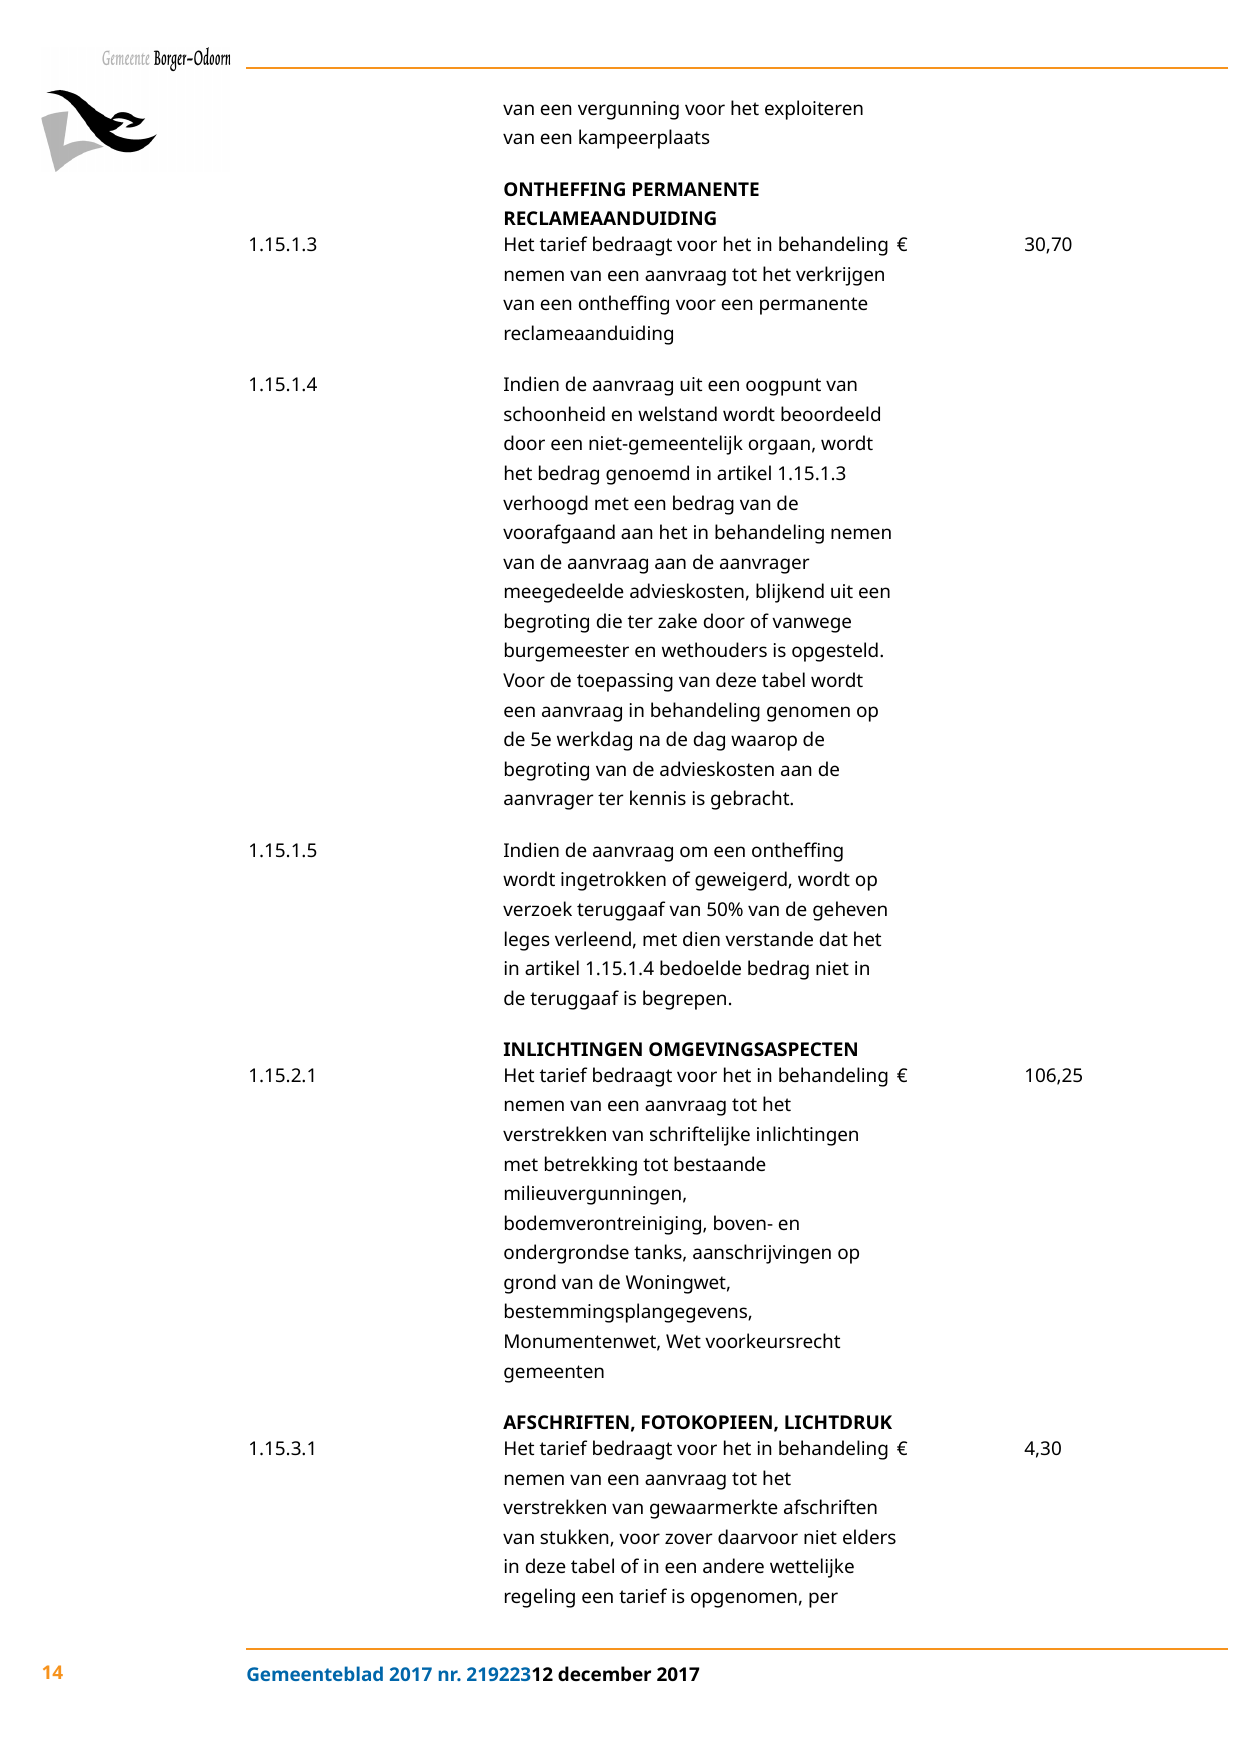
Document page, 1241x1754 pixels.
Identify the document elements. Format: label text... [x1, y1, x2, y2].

table_cell [376, 1435, 503, 1609]
table_cell [503, 150, 897, 176]
table_cell 30,70 [1024, 231, 1152, 346]
table_cell [1024, 95, 1152, 150]
table_cell [897, 150, 1024, 176]
table_cell [1024, 1036, 1152, 1062]
table_cell [503, 1384, 897, 1409]
table_cell Indien de aanvraag om een ontheffing wordt ingetrokken of geweigerd, wordt op verzoek teruggaaf van 50% van de geheven leges verleend, met dien verstande dat het in artikel 1.15.1.4 bedoelde bedrag niet in de teruggaaf is begrepen. [503, 837, 897, 1011]
table_cell [376, 1011, 503, 1036]
table_cell [1024, 837, 1152, 1011]
table_cell 4,30 [1024, 1435, 1152, 1609]
table_cell 1.15.1.4 [248, 371, 376, 811]
table_cell [897, 811, 1024, 837]
table_cell [376, 837, 503, 1011]
table_cell [897, 837, 1024, 1011]
table_cell [1024, 371, 1152, 811]
table_cell [503, 811, 897, 837]
table_cell 1.15.1.5 [248, 837, 376, 1011]
table_cell [897, 1036, 1024, 1062]
table_cell [376, 95, 503, 150]
table_cell [376, 811, 503, 837]
table_cell [897, 371, 1024, 811]
table_cell [897, 95, 1024, 150]
table_cell [376, 176, 503, 231]
table_cell [376, 371, 503, 811]
table_cell [376, 1384, 503, 1409]
table_cell [376, 150, 503, 176]
table_cell [248, 95, 376, 150]
table_cell [1024, 346, 1152, 371]
table_cell [897, 1011, 1024, 1036]
table_cell [376, 231, 503, 346]
table_cell [248, 176, 376, 231]
table_cell Indien de aanvraag uit een oogpunt van schoonheid en welstand wordt beoordeeld door een niet-gemeentelijk orgaan, wordt het bedrag genoemd in artikel 1.15.1.3 verhoogd met een bedrag van de voorafgaand aan het in behandeling nemen van de aanvraag aan de aanvrager meegedeelde advieskosten, blijkend uit een begroting die ter zake door of vanwege burgemeester en wethouders is opgesteld. Voor de toepassing van deze tabel wordt een aanvraag in behandeling genomen op de 5e werkdag na de dag waarop de begroting van de advieskosten aan de aanvrager ter kennis is gebracht. [503, 371, 897, 811]
table_cell [248, 346, 376, 371]
table_cell [376, 346, 503, 371]
table_cell € [897, 231, 1024, 346]
table_cell AFSCHRIFTEN, FOTOKOPIEEN, LICHTDRUK [503, 1409, 897, 1435]
table_cell Het tarief bedraagt voor het in behandeling nemen van een aanvraag tot het verstrekken van gewaarmerkte afschriften van stukken, voor zover daarvoor niet elders in deze tabel of in een andere wettelijke regeling een tarief is opgenomen, per [503, 1435, 897, 1609]
table_cell [897, 346, 1024, 371]
table_cell 1.15.3.1 [248, 1435, 376, 1609]
table_cell [1024, 1011, 1152, 1036]
table_cell [1024, 1384, 1152, 1409]
table_cell [248, 150, 376, 176]
table_cell € [897, 1062, 1024, 1384]
table_cell [897, 1384, 1024, 1409]
table_cell [503, 346, 897, 371]
table_cell [248, 811, 376, 837]
table_cell [248, 1011, 376, 1036]
table_cell [248, 1384, 376, 1409]
table_cell 106,25 [1024, 1062, 1152, 1384]
table_cell [248, 1409, 376, 1435]
table_cell Het tarief bedraagt voor het in behandeling nemen van een aanvraag tot het verkrijgen van een ontheffing voor een permanente reclameaanduiding [503, 231, 897, 346]
table_cell [376, 1036, 503, 1062]
table_cell ONTHEFFING PERMANENTE RECLAMEAANDUIDING [503, 176, 897, 231]
table_cell [897, 176, 1024, 231]
table_cell [248, 1036, 376, 1062]
table_cell 1.15.2.1 [248, 1062, 376, 1384]
table_cell van een vergunning voor het exploiteren van een kampeerplaats [503, 95, 897, 150]
table_cell INLICHTINGEN OMGEVINGSASPECTEN [503, 1036, 897, 1062]
table_cell € [897, 1435, 1024, 1609]
table_cell 1.15.1.3 [248, 231, 376, 346]
table_cell [1024, 176, 1152, 231]
table_cell [1024, 1409, 1152, 1435]
table_cell Het tarief bedraagt voor het in behandeling nemen van een aanvraag tot het verstrekken van schriftelijke inlichtingen met betrekking tot bestaande milieuvergunningen, bodemverontreiniging, boven- en ondergrondse tanks, aanschrijvingen op grond van de Woningwet, bestemmingsplangegevens, Monumentenwet, Wet voorkeursrecht gemeenten [503, 1062, 897, 1384]
table_cell [897, 1409, 1024, 1435]
table_cell [503, 1011, 897, 1036]
picture [41, 47, 231, 172]
table_cell [376, 1062, 503, 1384]
table_cell [1024, 811, 1152, 837]
table_cell [376, 1409, 503, 1435]
table_cell [1024, 150, 1152, 176]
